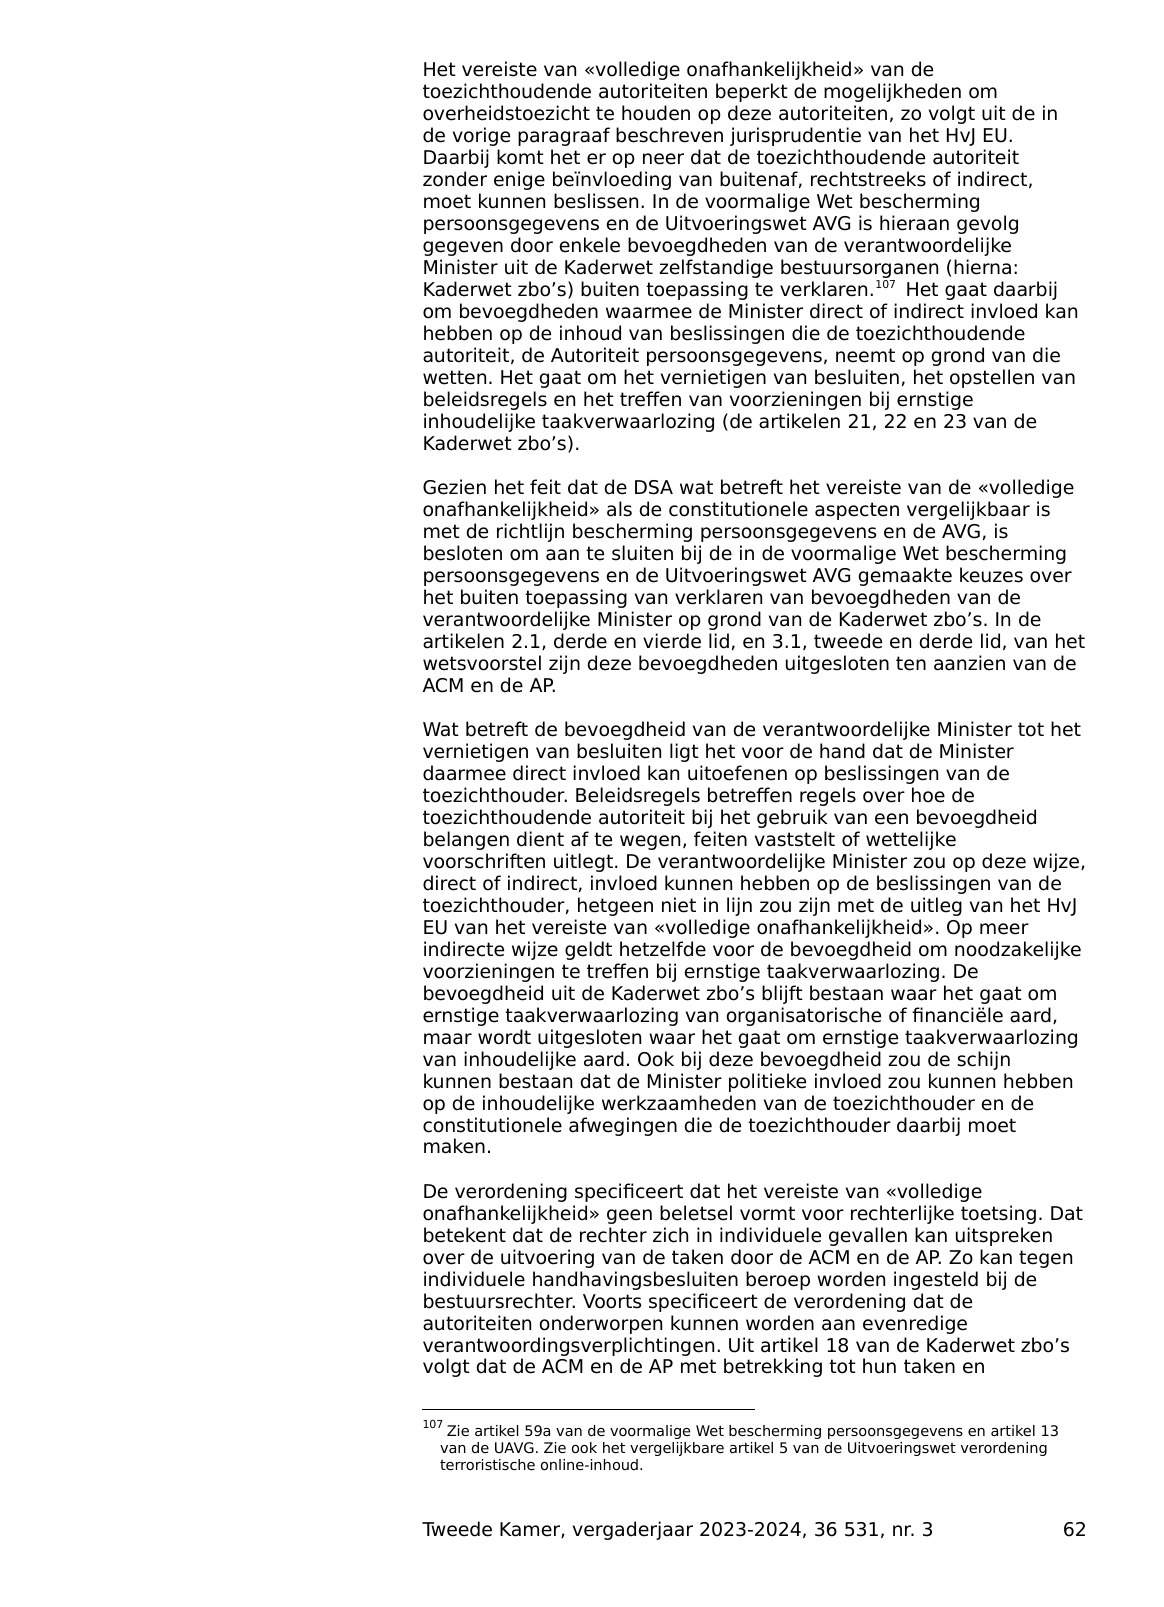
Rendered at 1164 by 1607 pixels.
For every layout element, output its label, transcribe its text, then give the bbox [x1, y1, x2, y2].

text Gezien het feit dat de DSA wat betreft het vereiste van de «volledige onafhankelijkheid» als de constitutionele aspecten vergelijkbaar is met de richtlijn bescherming persoonsgegevens en de AVG, is besloten om aan te sluiten bij de in de voormalige Wet bescherming persoonsgegevens en de Uitvoeringswet AVG gemaakte keuzes over het buiten toepassing van verklaren van bevoegdheden van de verantwoordelijke Minister op grond van de Kaderwet zbo’s. In de artikelen 2.1, derde en vierde lid, en 3.1, tweede en derde lid, van het wetsvoorstel zijn deze bevoegdheden uitgesloten ten aanzien van de ACM en de AP. [422, 477, 1087, 697]
text De verordening specificeert dat het vereiste van «volledige onafhankelijkheid» geen beletsel vormt voor rechterlijke toetsing. Dat betekent dat de rechter zich in individuele gevallen kan uitspreken over de uitvoering van de taken door de ACM en de AP. Zo kan tegen individuele handhavingsbesluiten beroep worden ingesteld bij de bestuursrechter. Voorts specificeert de verordening dat de autoriteiten onderworpen kunnen worden aan evenredige verantwoordingsverplichtingen. Uit artikel 18 van de Kaderwet zbo’s volgt dat de ACM en de AP met betrekking tot hun taken en [422, 1181, 1087, 1378]
text Wat betreft de bevoegdheid van de verantwoordelijke Minister tot het vernietigen van besluiten ligt het voor de hand dat de Minister daarmee direct invloed kan uitoefenen op beslissingen van de toezichthouder. Beleidsregels betreffen regels over hoe de toezichthoudende autoriteit bij het gebruik van een bevoegdheid belangen dient af te wegen, feiten vaststelt of wettelijke voorschriften uitlegt. De verantwoordelijke Minister zou op deze wijze, direct of indirect, invloed kunnen hebben op de beslissingen van de toezichthouder, hetgeen niet in lijn zou zijn met de uitleg van het HvJ EU van het vereiste van «volledige onafhankelijkheid». Op meer indirecte wijze geldt hetzelfde voor de bevoegdheid om noodzakelijke voorzieningen te treffen bij ernstige taakverwaarlozing. De bevoegdheid uit de Kaderwet zbo’s blijft bestaan waar het gaat om ernstige taakverwaarlozing van organisatorische of financiële aard, maar wordt uitgesloten waar het gaat om ernstige taakverwaarlozing van inhoudelijke aard. Ook bij deze bevoegdheid zou de schijn kunnen bestaan dat de Minister politieke invloed zou kunnen hebben op de inhoudelijke werkzaamheden van de toezichthouder en de constitutionele afwegingen die de toezichthouder daarbij moet maken. [422, 719, 1087, 1158]
text Het vereiste van «volledige onafhankelijkheid» van de toezichthoudende autoriteiten beperkt de mogelijkheden om overheidstoezicht te houden op deze autoriteiten, zo volgt uit de in de vorige paragraaf beschreven jurisprudentie van het HvJ EU. Daarbij komt het er op neer dat de toezichthoudende autoriteit zonder enige beïnvloeding van buitenaf, rechtstreeks of indirect, moet kunnen beslissen. In de voormalige Wet bescherming persoonsgegevens en de Uitvoeringswet AVG is hieraan gevolg gegeven door enkele bevoegdheden van de verantwoordelijke Minister uit de Kaderwet zelfstandige bestuursorganen (hierna: Kaderwet zbo’s) buiten toepassing te verklaren. Het gaat daarbij om bevoegdheden waarmee de Minister direct of indirect invloed kan hebben op de inhoud van beslissingen die de toezichthoudende autoriteit, de Autoriteit persoonsgegevens, neemt op grond van die wetten. Het gaat om het vernietigen van besluiten, het opstellen van beleidsregels en het treffen van voorzieningen bij ernstige inhoudelijke taakverwaarlozing (de artikelen 21, 22 en 23 van de Kaderwet zbo’s). [422, 59, 1087, 455]
text Zie artikel 59a van de voormalige Wet bescherming persoonsgegevens en artikel 13 van de UAVG. Zie ook het vergelijkbare artikel 5 van de Uitvoeringswet verordening terroristische online-inhoud. [422, 1418, 1087, 1474]
